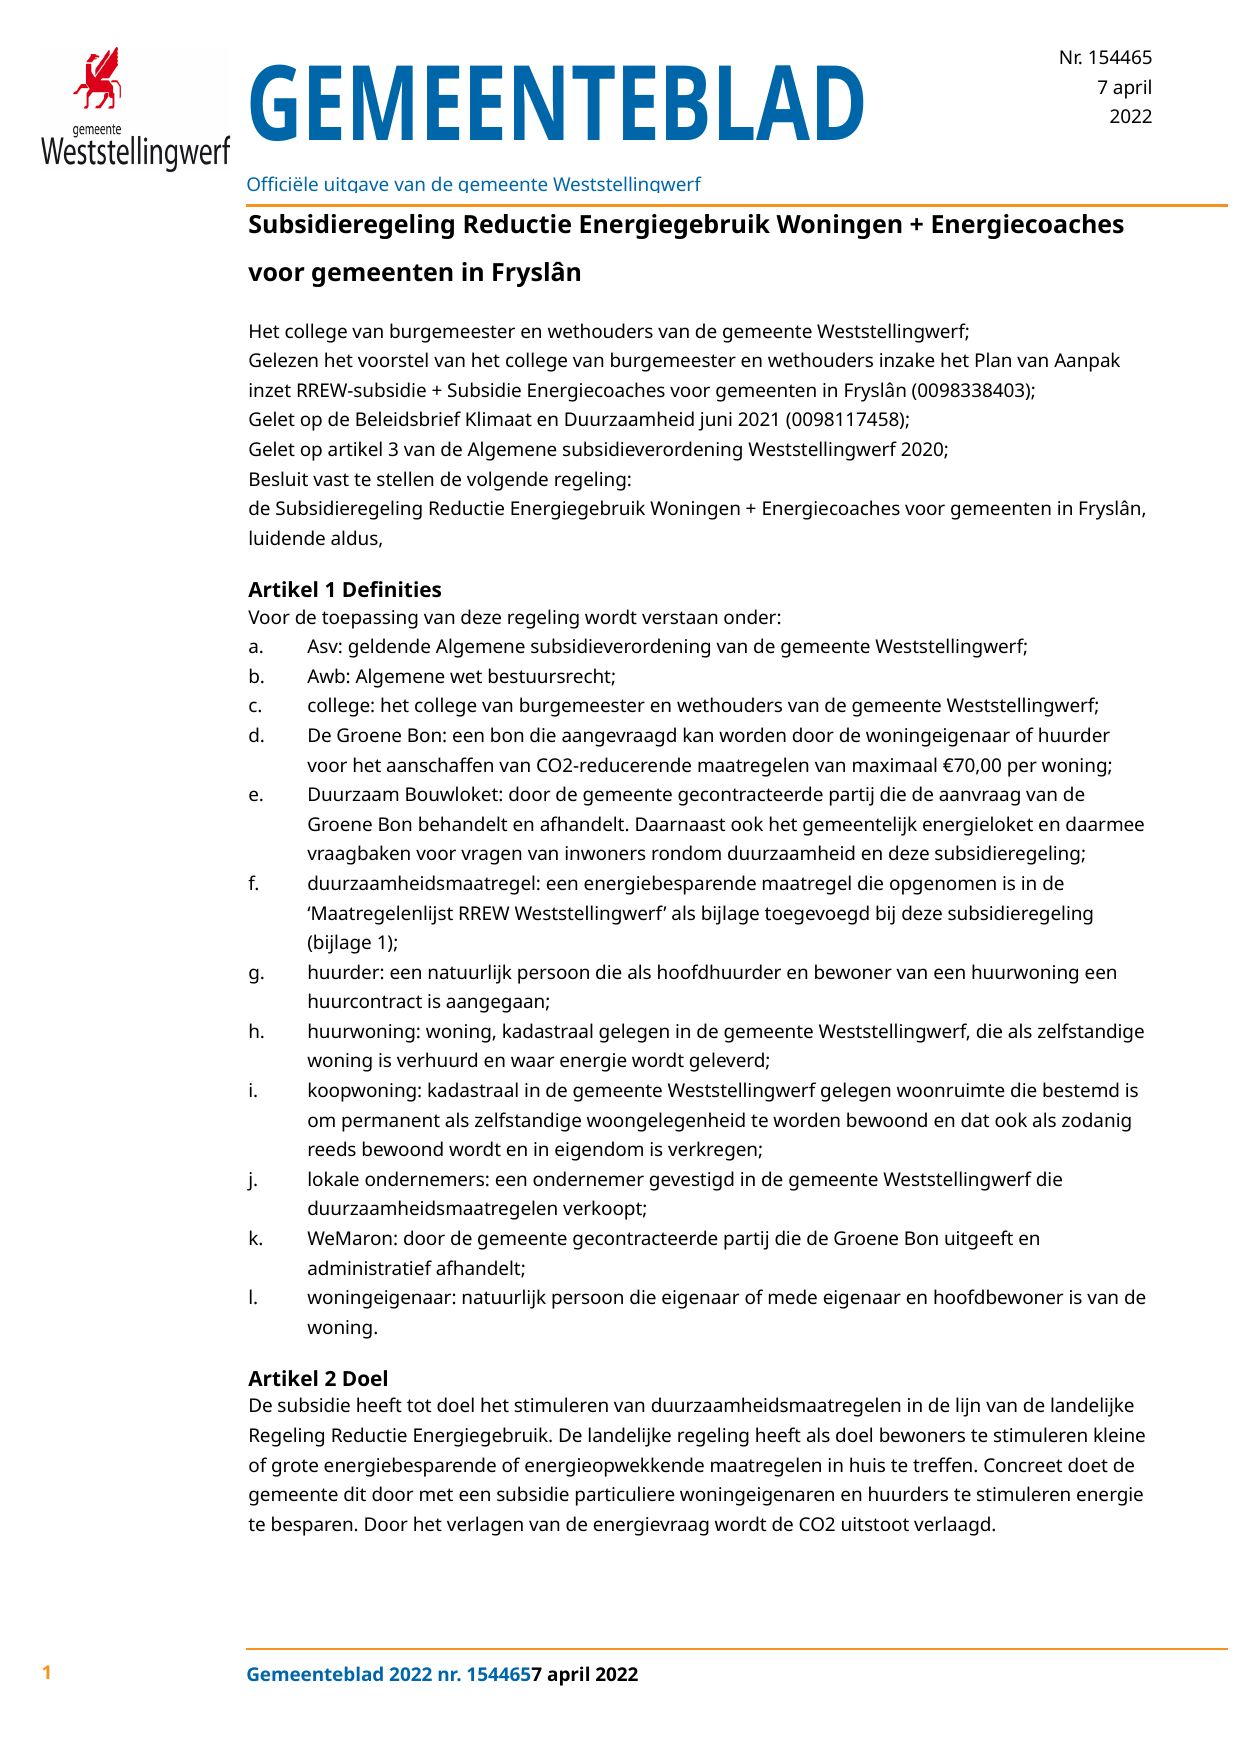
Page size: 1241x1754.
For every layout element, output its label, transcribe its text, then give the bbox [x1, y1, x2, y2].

text Subsidieregeling Reductie Energiegebruik Woningen + Energiecoaches voor gemeenten in Fryslân [248, 207, 1152, 288]
list Asv: geldende Algemene subsidieverordening van de gemeente Weststellingwerf; [248, 633, 1152, 659]
text Gelet op artikel 3 van de Algemene subsidieverordening Weststellingwerf 2020; [248, 436, 1152, 462]
list duurzaamheidsmaatregel: een energiebesparende maatregel die opgenomen is in de ‘Maatregelenlijst RREW Weststellingwerf’ als bijlage toegevoegd bij deze subsidieregeling (bijlage 1); [248, 870, 1152, 955]
text Artikel 2 Doel [248, 1364, 1152, 1393]
text Voor de toepassing van deze regeling wordt verstaan onder: [248, 604, 1152, 629]
text de Subsidieregeling Reductie Energiegebruik Woningen + Energiecoaches voor gemeenten in Fryslân, [248, 495, 1152, 521]
text Artikel 1 Definities [248, 575, 1152, 604]
text Het college van burgemeester en wethouders van de gemeente Weststellingwerf; [248, 318, 1152, 344]
list lokale ondernemers: een ondernemer gevestigd in de gemeente Weststellingwerf die duurzaamheidsmaatregelen verkoopt; [248, 1166, 1152, 1221]
list Awb: Algemene wet bestuursrecht; [248, 663, 1152, 689]
text Besluit vast te stellen de volgende regeling: [248, 466, 1152, 492]
list huurder: een natuurlijk persoon die als hoofdhuurder en bewoner van een huurwoning een huurcontract is aangegaan; [248, 959, 1152, 1014]
list woningeigenaar: natuurlijk persoon die eigenaar of mede eigenaar en hoofdbewoner is van de woning. [248, 1284, 1152, 1339]
list Duurzaam Bouwloket: door de gemeente gecontracteerde partij die de aanvraag van de Groene Bon behandelt en afhandelt. Daarnaast ook het gemeentelijk energieloket en daarmee vraagbaken voor vragen van inwoners rondom duurzaamheid en deze subsidieregeling; [248, 781, 1152, 866]
list De Groene Bon: een bon die aangevraagd kan worden door de woningeigenaar of huurder voor het aanschaffen van CO2-reducerende maatregelen van maximaal €70,00 per woning; [248, 722, 1152, 777]
picture [41, 47, 231, 172]
list college: het college van burgemeester en wethouders van de gemeente Weststellingwerf; [248, 693, 1152, 718]
list koopwoning: kadastraal in de gemeente Weststellingwerf gelegen woonruimte die bestemd is om permanent als zelfstandige woongelegenheid te worden bewoond en dat ook als zodanig reeds bewoond wordt en in eigendom is verkregen; [248, 1077, 1152, 1162]
list huurwoning: woning, kadastraal gelegen in de gemeente Weststellingwerf, die als zelfstandige woning is verhuurd en waar energie wordt geleverd; [248, 1018, 1152, 1073]
list WeMaron: door de gemeente gecontracteerde partij die de Groene Bon uitgeeft en administratief afhandelt; [248, 1225, 1152, 1280]
text Gelet op de Beleidsbrief Klimaat en Duurzaamheid juni 2021 (0098117458); [248, 407, 1152, 432]
text Gelezen het voorstel van het college van burgemeester en wethouders inzake het Plan van Aanpak inzet RREW-subsidie + Subsidie Energiecoaches voor gemeenten in Fryslân (0098338403); [248, 347, 1152, 403]
text De subsidie heeft tot doel het stimuleren van duurzaamheidsmaatregelen in de lijn van de landelijke Regeling Reductie Energiegebruik. De landelijke regeling heeft als doel bewoners te stimuleren kleine of grote energiebesparende of energieopwekkende maatregelen in huis te treffen. Concreet doet de gemeente dit door met een subsidie particuliere woningeigenaren en huurders te stimuleren energie te besparen. Door het verlagen van de energievraag wordt de CO2 uitstoot verlaagd. [248, 1393, 1152, 1537]
text luidende aldus, [248, 525, 1152, 551]
